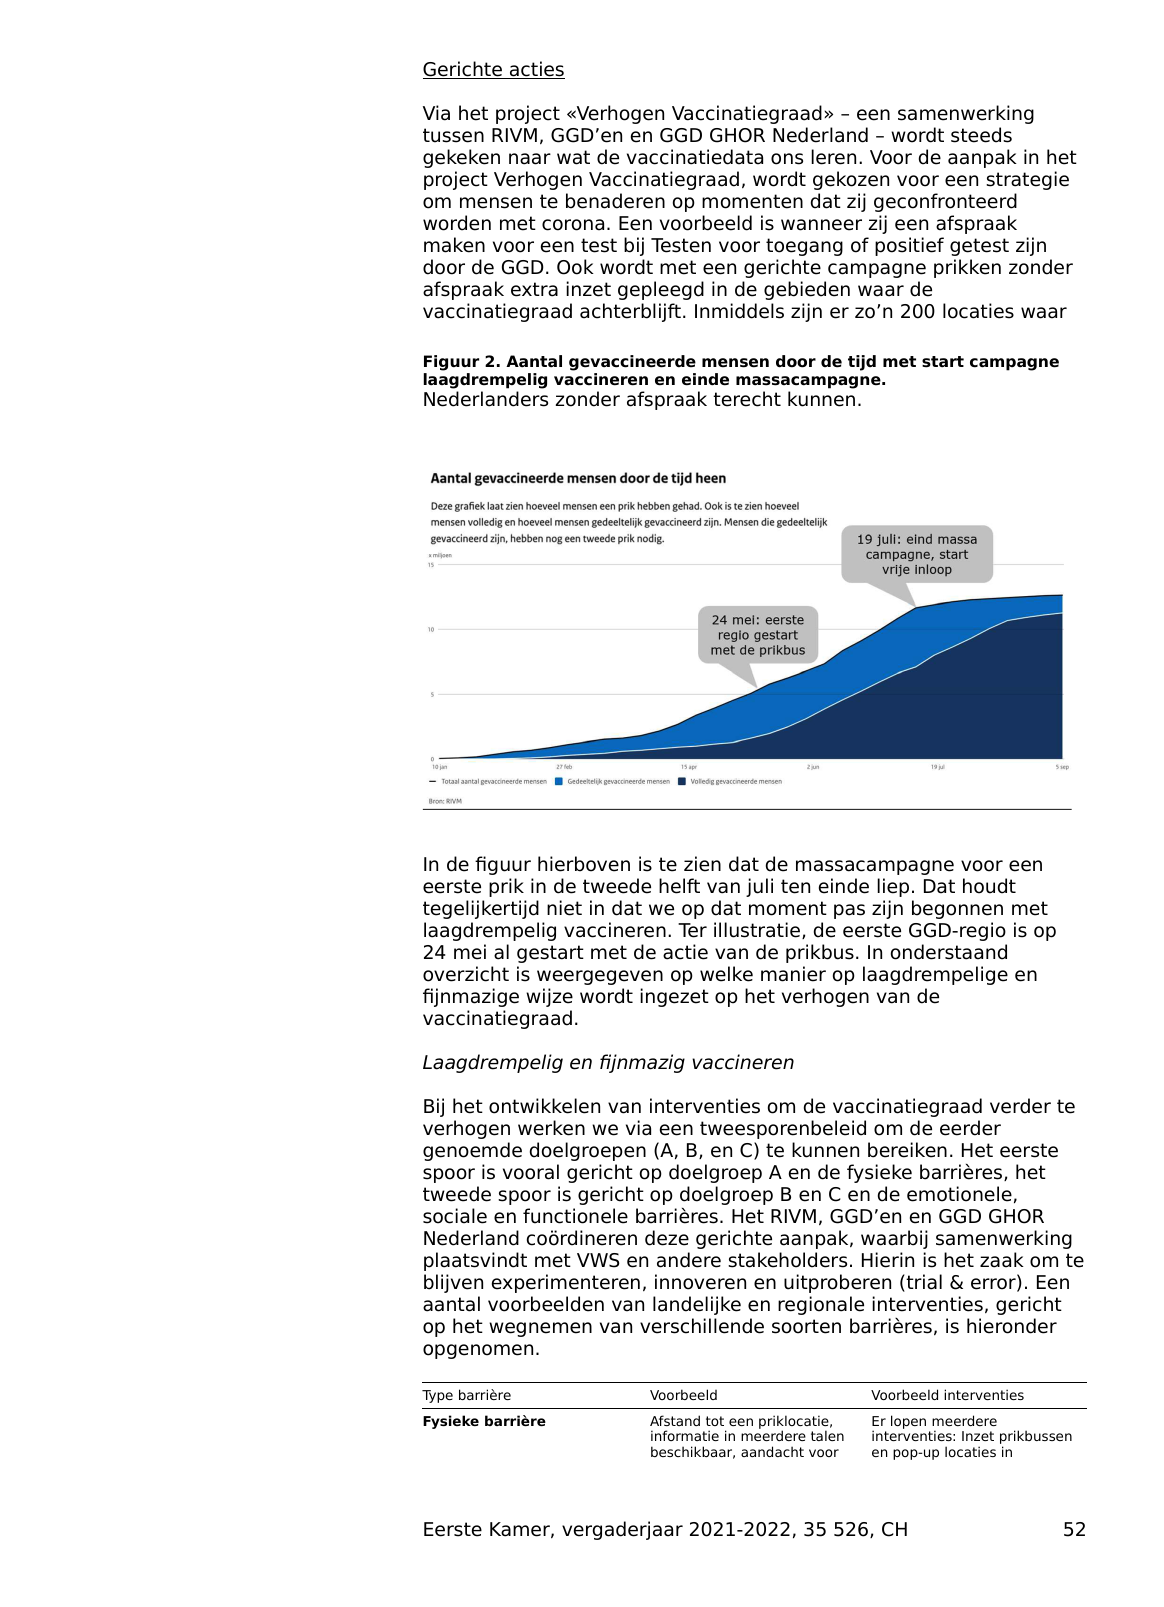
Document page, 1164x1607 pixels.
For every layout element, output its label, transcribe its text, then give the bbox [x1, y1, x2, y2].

subtitle Gerichte acties [422, 59, 1087, 81]
picture [422, 467, 1072, 810]
text In de figuur hierboven is te zien dat de massacampagne voor een eerste prik in de tweede helft van juli ten einde liep. Dat houdt tegelijkertijd niet in dat we op dat moment pas zijn begonnen met laagdrempelig vaccineren. Ter illustratie, de eerste GGD-regio is op 24 mei al gestart met de actie van de prikbus. In onderstaand overzicht is weergegeven op welke manier op laagdrempelige en fijnmazige wijze wordt ingezet op het verhogen van de vaccinatiegraad. [422, 854, 1087, 1029]
table_cell Fysieke barrière [422, 1409, 644, 1461]
table_header Voorbeeld interventies [865, 1383, 1087, 1408]
text Figuur 2. Aantal gevaccineerde mensen door de tijd met start campagne laagdrempelig vaccineren en einde massacampagne. [422, 353, 1072, 389]
table_header Type barrière [422, 1383, 644, 1408]
text Bij het ontwikkelen van interventies om de vaccinatiegraad verder te verhogen werken we via een tweesporenbeleid om de eerder genoemde doelgroepen (A, B, en C) te kunnen bereiken. Het eerste spoor is vooral gericht op doelgroep A en de fysieke barrières, het tweede spoor is gericht op doelgroep B en C en de emotionele, sociale en functionele barrières. Het RIVM, GGD’en en GGD GHOR Nederland coördineren deze gerichte aanpak, waarbij samenwerking plaatsvindt met VWS en andere stakeholders. Hierin is het zaak om te blijven experimenteren, innoveren en uitproberen (trial & error). Een aantal voorbeelden van landelijke en regionale interventies, gericht op het wegnemen van verschillende soorten barrières, is hieronder opgenomen. [422, 1096, 1087, 1360]
table_cell Er lopen meerdere interventies: Inzet prikbussen en pop-up locaties in [865, 1409, 1087, 1461]
table_header Voorbeeld [644, 1383, 865, 1408]
text Via het project «Verhogen Vaccinatiegraad» – een samenwerking tussen RIVM, GGD’en en GGD GHOR Nederland – wordt steeds gekeken naar wat de vaccinatiedata ons leren. Voor de aanpak in het project Verhogen Vaccinatiegraad, wordt gekozen voor een strategie om mensen te benaderen op momenten dat zij geconfronteerd worden met corona. Een voorbeeld is wanneer zij een afspraak maken voor een test bij Testen voor toegang of positief getest zijn door de GGD. Ook wordt met een gerichte campagne prikken zonder afspraak extra inzet gepleegd in de gebieden waar de vaccinatiegraad achterblijft. Inmiddels zijn er zo’n 200 locaties waar Nederlanders zonder afspraak terecht kunnen. [422, 103, 1087, 411]
table_cell Afstand tot een priklocatie, informatie in meerdere talen beschikbaar, aandacht voor [644, 1409, 865, 1461]
subtitle Laagdrempelig en fijnmazig vaccineren [422, 1052, 1087, 1074]
